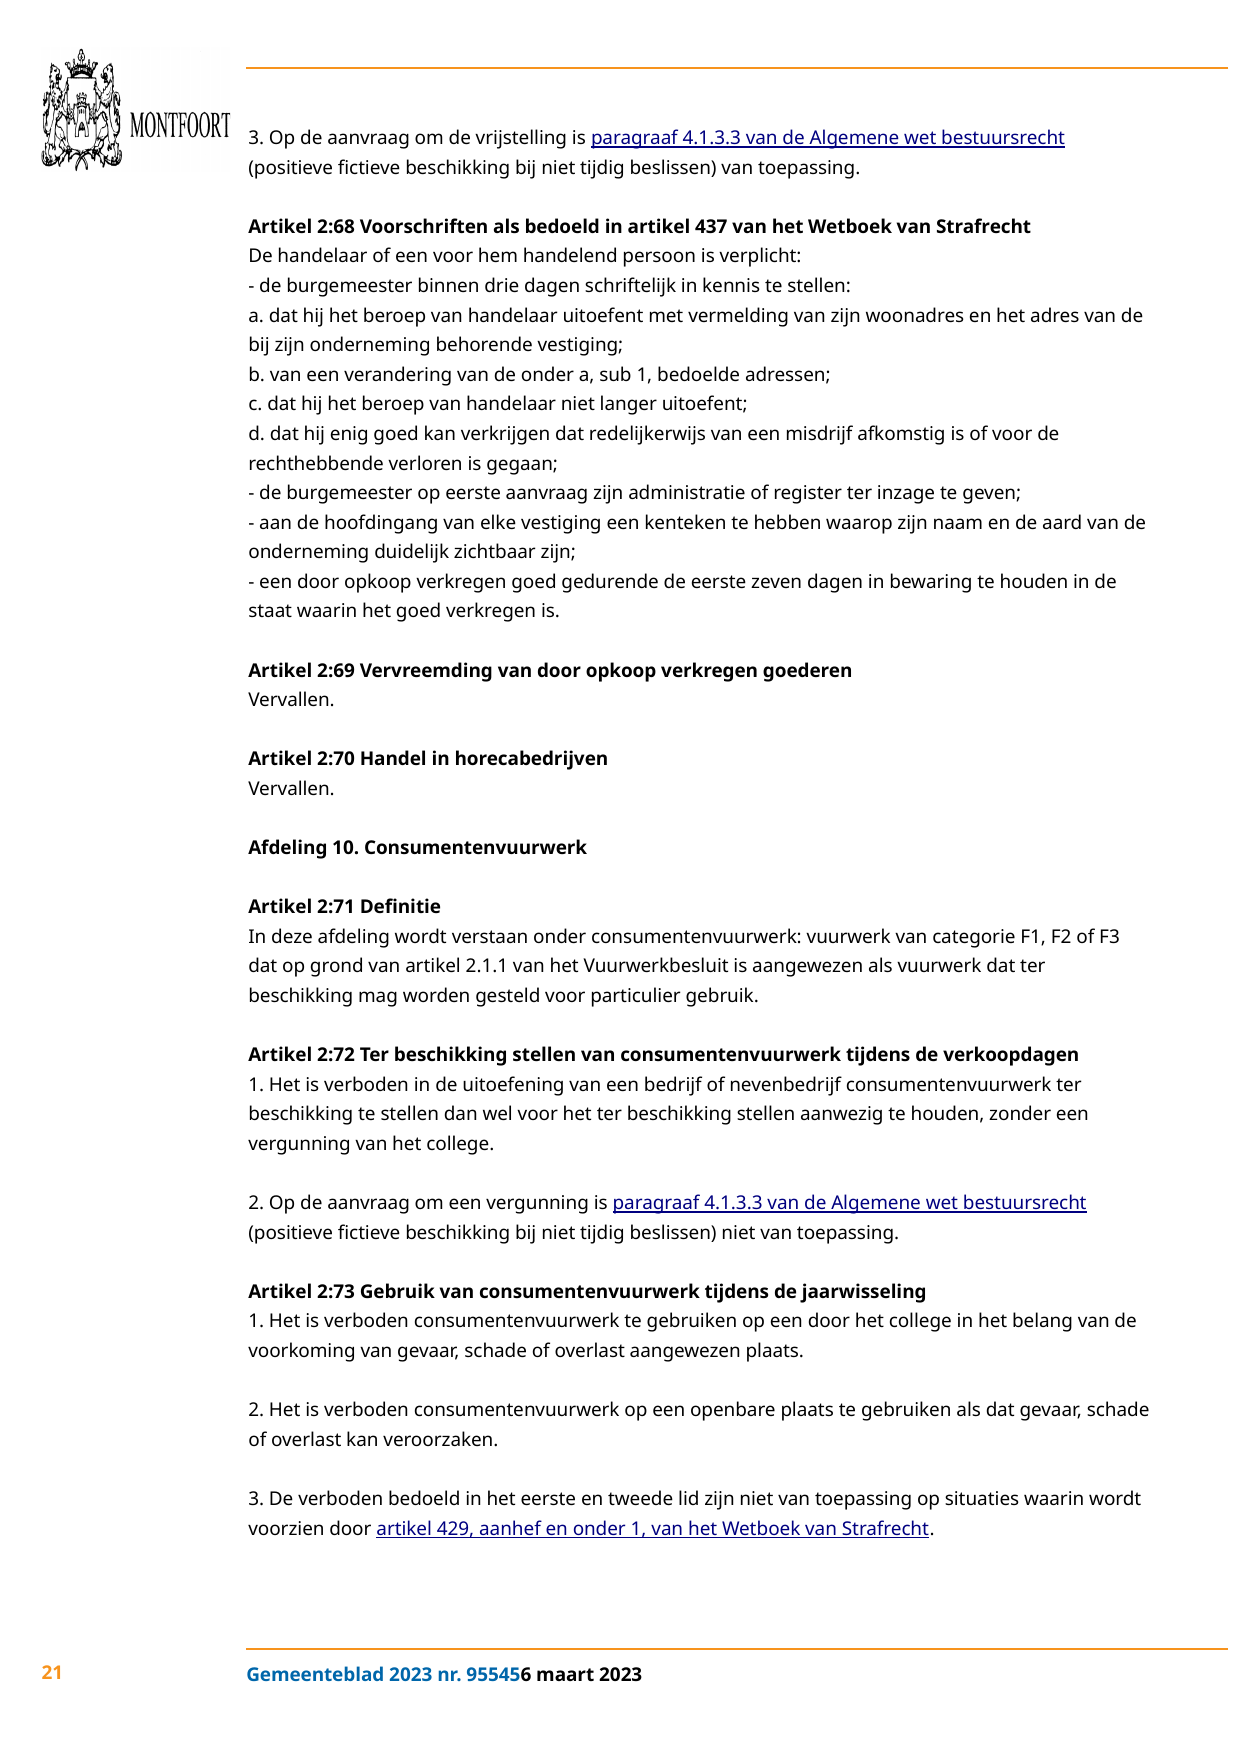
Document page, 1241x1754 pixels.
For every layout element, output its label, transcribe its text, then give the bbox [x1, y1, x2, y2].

text 2. Op de aanvraag om een vergunning is paragraaf 4.1.3.3 van de Algemene wet bestuursrecht (positieve fictieve beschikking bij niet tijdig beslissen) niet van toepassing. [248, 1189, 1152, 1245]
picture [41, 47, 231, 172]
text a. dat hij het beroep van handelaar uitoefent met vermelding van zijn woonadres en het adres van de bij zijn onderneming behorende vestiging; [248, 302, 1152, 357]
text Artikel 2:69 Vervreemding van door opkoop verkregen goederen [248, 657, 1152, 683]
text 2. Het is verboden consumentenvuurwerk op een openbare plaats te gebruiken als dat gevaar, schade of overlast kan veroorzaken. [248, 1396, 1152, 1452]
text 3. De verboden bedoeld in het eerste en tweede lid zijn niet van toepassing op situaties waarin wordt voorzien door artikel 429, aanhef en onder 1, van het Wetboek van Strafrecht. [248, 1485, 1152, 1541]
text Artikel 2:68 Voorschriften als bedoeld in artikel 437 van het Wetboek van Strafrecht [248, 213, 1152, 239]
text - een door opkoop verkregen goed gedurende de eerste zeven dagen in bewaring te houden in de staat waarin het goed verkregen is. [248, 568, 1152, 623]
text Vervallen. [248, 686, 1152, 712]
text - aan de hoofdingang van elke vestiging een kenteken te hebben waarop zijn naam en de aard van de onderneming duidelijk zichtbaar zijn; [248, 509, 1152, 564]
text Artikel 2:70 Handel in horecabedrijven [248, 746, 1152, 771]
text De handelaar of een voor hem handelend persoon is verplicht: [248, 243, 1152, 268]
text 1. Het is verboden in de uitoefening van een bedrijf of nevenbedrijf consumentenvuurwerk ter beschikking te stellen dan wel voor het ter beschikking stellen aanwezig te houden, zonder een vergunning van het college. [248, 1071, 1152, 1156]
text Artikel 2:72 Ter beschikking stellen van consumentenvuurwerk tijdens de verkoopdagen [248, 1041, 1152, 1067]
text c. dat hij het beroep van handelaar niet langer uitoefent; [248, 391, 1152, 416]
text Vervallen. [248, 775, 1152, 801]
text - de burgemeester binnen drie dagen schriftelijk in kennis te stellen: [248, 272, 1152, 298]
text Artikel 2:71 Definitie [248, 893, 1152, 919]
text 1. Het is verboden consumentenvuurwerk te gebruiken op een door het college in het belang van de voorkoming van gevaar, schade of overlast aangewezen plaats. [248, 1308, 1152, 1363]
text b. van een verandering van de onder a, sub 1, bedoelde adressen; [248, 361, 1152, 387]
text d. dat hij enig goed kan verkrijgen dat redelijkerwijs van een misdrijf afkomstig is of voor de rechthebbende verloren is gegaan; [248, 420, 1152, 476]
text 3. Op de aanvraag om de vrijstelling is paragraaf 4.1.3.3 van de Algemene wet bestuursrecht (positieve fictieve beschikking bij niet tijdig beslissen) van toepassing. [248, 124, 1152, 180]
text In deze afdeling wordt verstaan onder consumentenvuurwerk: vuurwerk van categorie F1, F2 of F3 dat op grond van artikel 2.1.1 van het Vuurwerkbesluit is aangewezen als vuurwerk dat ter beschikking mag worden gesteld voor particulier gebruik. [248, 923, 1152, 1008]
text - de burgemeester op eerste aanvraag zijn administratie of register ter inzage te geven; [248, 479, 1152, 505]
text Afdeling 10. Consumentenvuurwerk [248, 834, 1152, 860]
text Artikel 2:73 Gebruik van consumentenvuurwerk tijdens de jaarwisseling [248, 1278, 1152, 1304]
